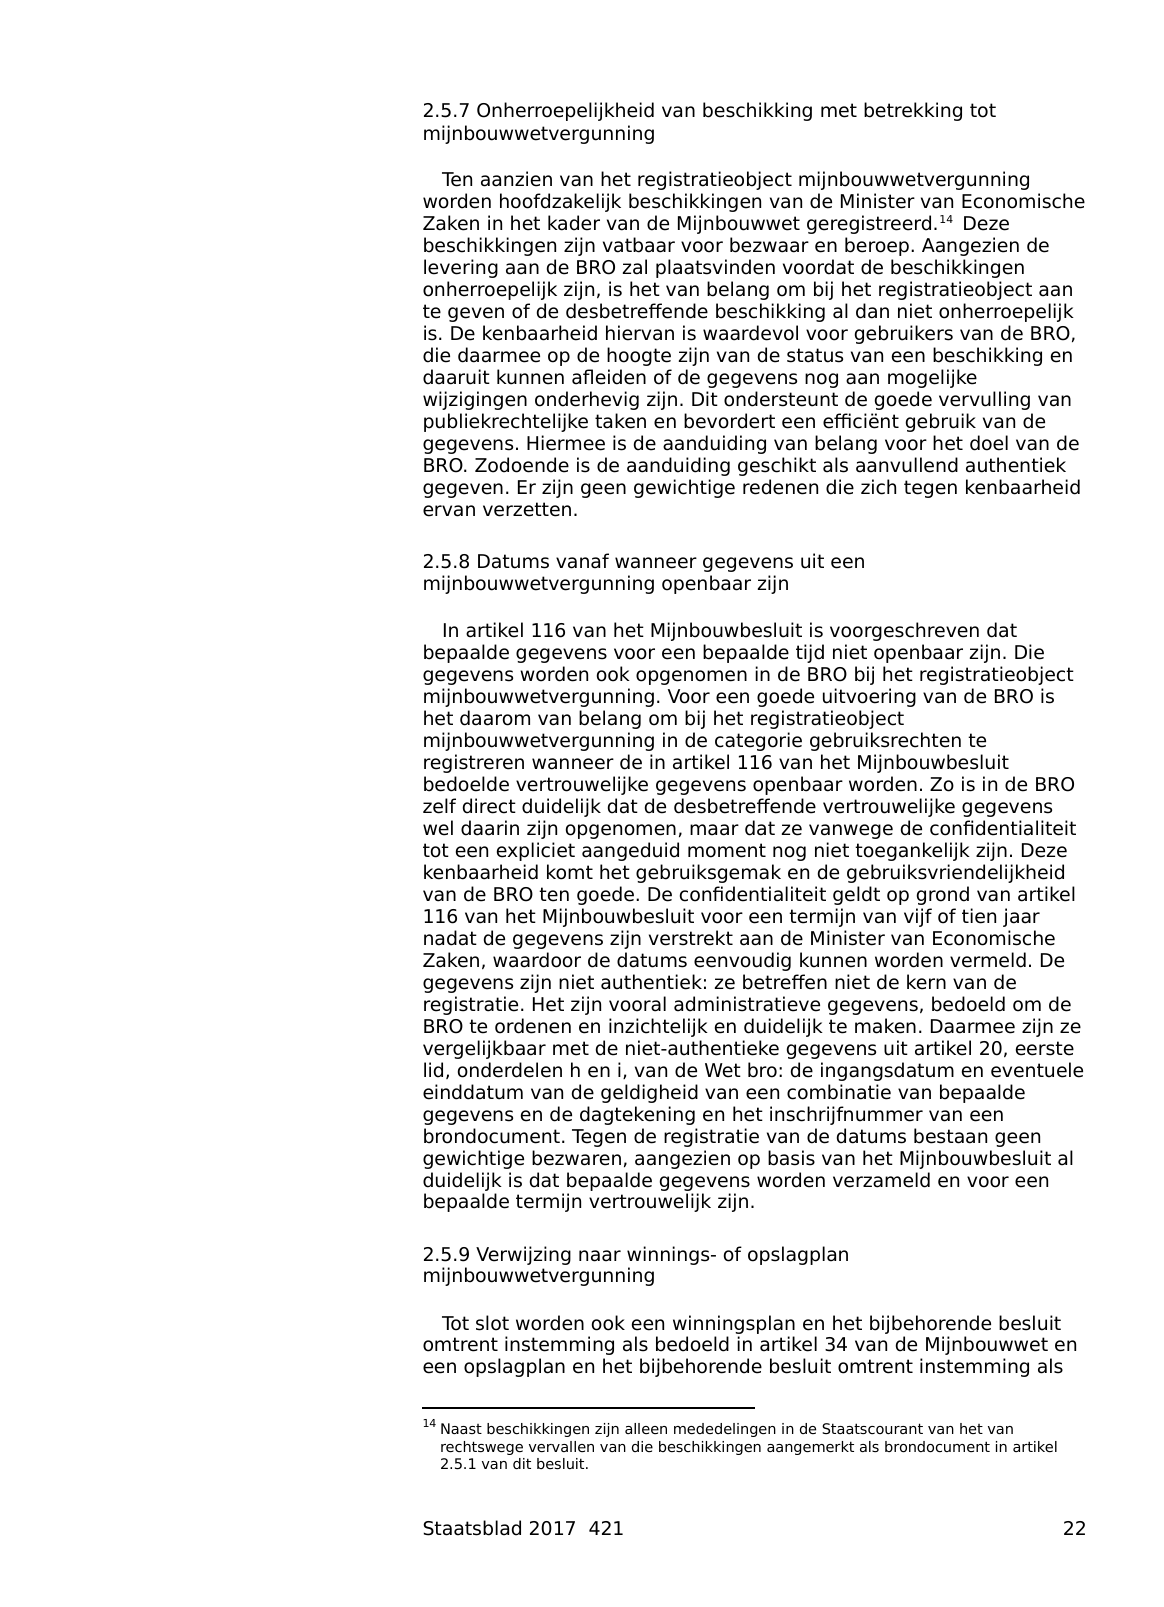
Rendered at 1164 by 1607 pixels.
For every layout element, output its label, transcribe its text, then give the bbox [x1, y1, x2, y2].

text In artikel 116 van het Mijnbouwbesluit is voorgeschreven dat bepaalde gegevens voor een bepaalde tijd niet openbaar zijn. Die gegevens worden ook opgenomen in de BRO bij het registratieobject mijnbouwwetvergunning. Voor een goede uitvoering van de BRO is het daarom van belang om bij het registratieobject mijnbouwwetvergunning in de categorie gebruiksrechten te registreren wanneer de in artikel 116 van het Mijnbouwbesluit bedoelde vertrouwelijke gegevens openbaar worden. Zo is in de BRO zelf direct duidelijk dat de desbetreffende vertrouwelijke gegevens wel daarin zijn opgenomen, maar dat ze vanwege de confidentialiteit tot een expliciet aangeduid moment nog niet toegankelijk zijn. Deze kenbaarheid komt het gebruiksgemak en de gebruiksvriendelijkheid van de BRO ten goede. De confidentialiteit geldt op grond van artikel 116 van het Mijnbouwbesluit voor een termijn van vijf of tien jaar nadat de gegevens zijn verstrekt aan de Minister van Economische Zaken, waardoor de datums eenvoudig kunnen worden vermeld. De gegevens zijn niet authentiek: ze betreffen niet de kern van de registratie. Het zijn vooral administratieve gegevens, bedoeld om de BRO te ordenen en inzichtelijk en duidelijk te maken. Daarmee zijn ze vergelijkbaar met de niet-authentieke gegevens uit artikel 20, eerste lid, onderdelen h en i, van de Wet bro: de ingangsdatum en eventuele einddatum van de geldigheid van een combinatie van bepaalde gegevens en de dagtekening en het inschrijfnummer van een brondocument. Tegen de registratie van de datums bestaan geen gewichtige bezwaren, aangezien op basis van het Mijnbouwbesluit al duidelijk is dat bepaalde gegevens worden verzameld en voor een bepaalde termijn vertrouwelijk zijn. [422, 620, 1087, 1213]
subtitle 2.5.9 Verwijzing naar winnings- of opslagplan mijnbouwwetvergunning [422, 1243, 1087, 1287]
text Tot slot worden ook een winningsplan en het bijbehorende besluit omtrent instemming als bedoeld in artikel 34 van de Mijnbouwwet en een opslagplan en het bijbehorende besluit omtrent instemming als [422, 1312, 1087, 1378]
subtitle 2.5.7 Onherroepelijkheid van beschikking met betrekking tot mijnbouwwetvergunning [422, 100, 1087, 144]
subtitle 2.5.8 Datums vanaf wanneer gegevens uit een mijnbouwwetvergunning openbaar zijn [422, 551, 1087, 595]
text Naast beschikkingen zijn alleen mededelingen in de Staatscourant van het van rechtswege vervallen van die beschikkingen aangemerkt als brondocument in artikel 2.5.1 van dit besluit. [422, 1417, 1087, 1473]
text Ten aanzien van het registratieobject mijnbouwwetvergunning worden hoofdzakelijk beschikkingen van de Minister van Economische Zaken in het kader van de Mijnbouwwet geregistreerd. Deze beschikkingen zijn vatbaar voor bezwaar en beroep. Aangezien de levering aan de BRO zal plaatsvinden voordat de beschikkingen onherroepelijk zijn, is het van belang om bij het registratieobject aan te geven of de desbetreffende beschikking al dan niet onherroepelijk is. De kenbaarheid hiervan is waardevol voor gebruikers van de BRO, die daarmee op de hoogte zijn van de status van een beschikking en daaruit kunnen afleiden of de gegevens nog aan mogelijke wijzigingen onderhevig zijn. Dit ondersteunt de goede vervulling van publiekrechtelijke taken en bevordert een efficiënt gebruik van de gegevens. Hiermee is de aanduiding van belang voor het doel van de BRO. Zodoende is de aanduiding geschikt als aanvullend authentiek gegeven. Er zijn geen gewichtige redenen die zich tegen kenbaarheid ervan verzetten. [422, 169, 1087, 521]
